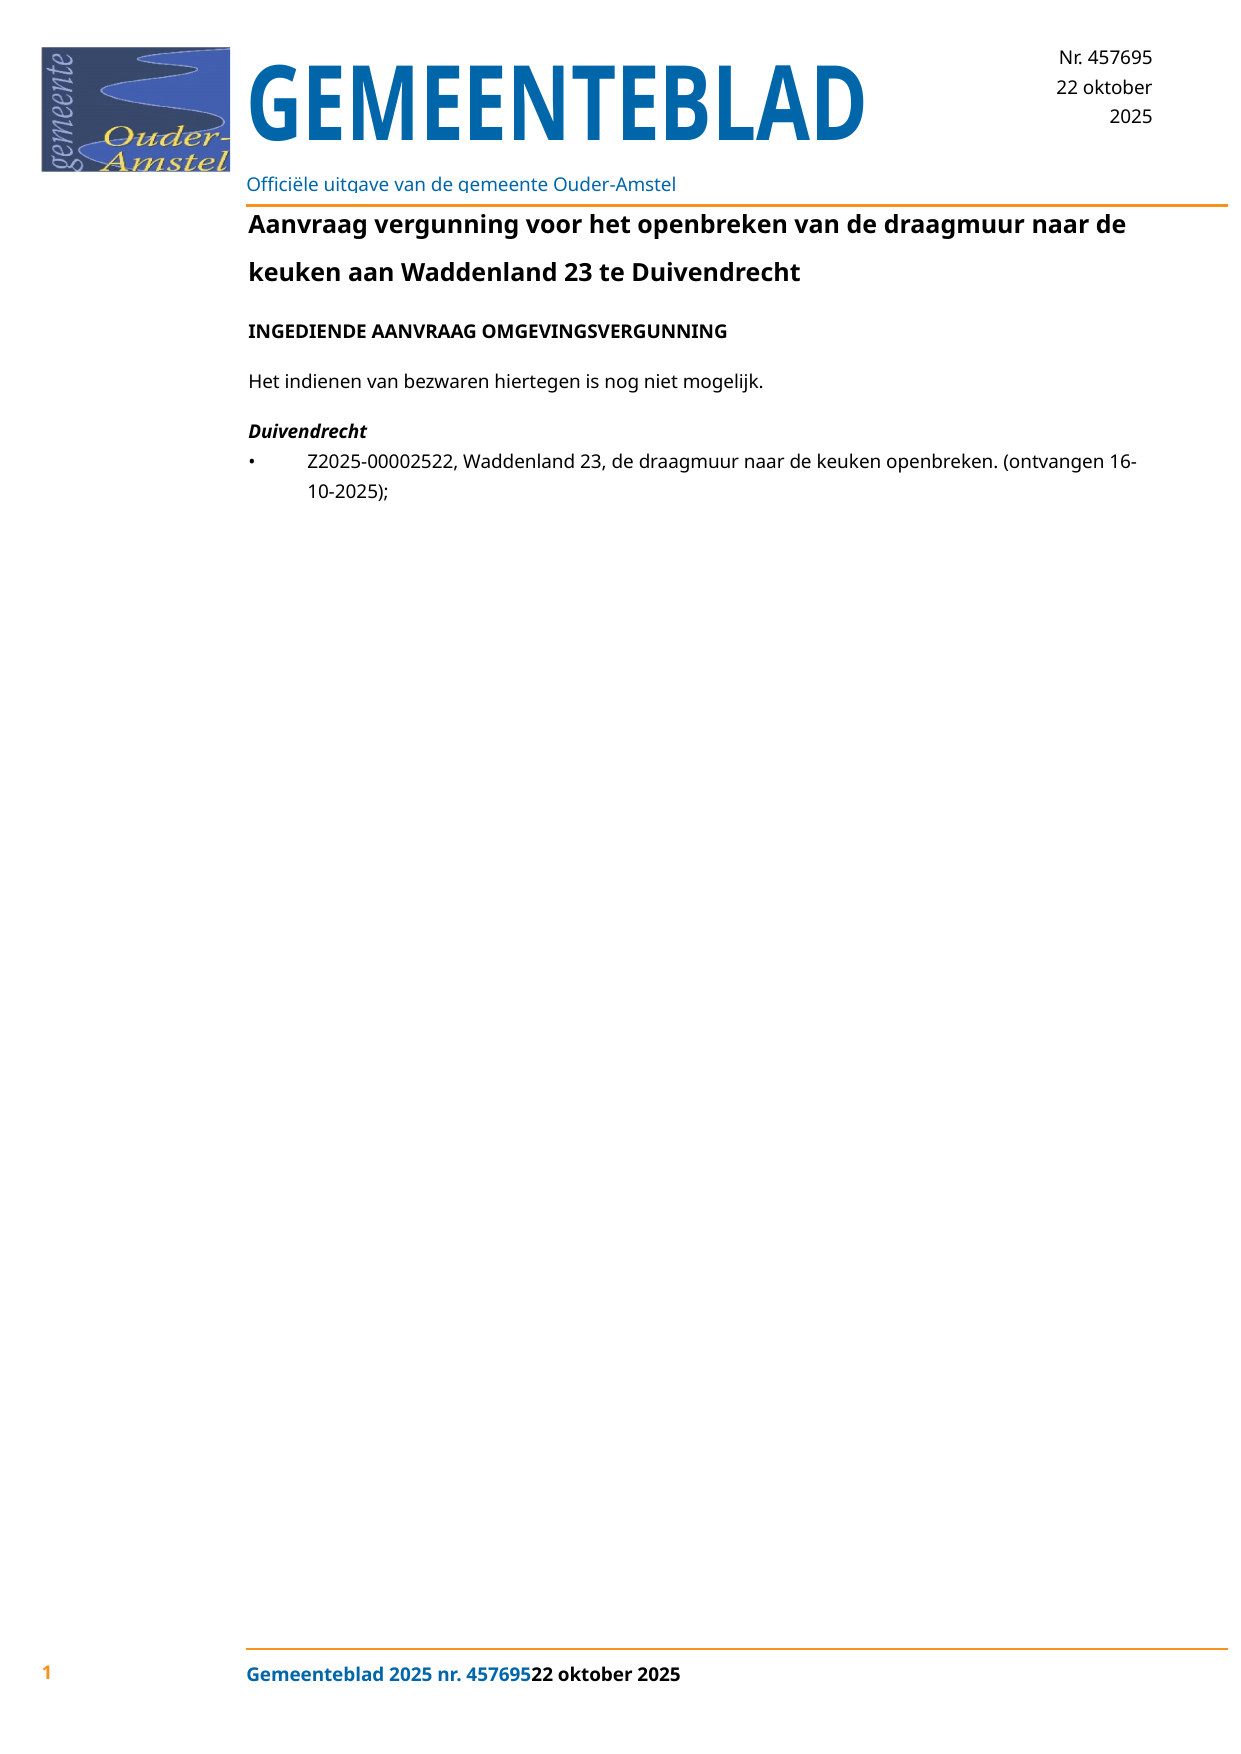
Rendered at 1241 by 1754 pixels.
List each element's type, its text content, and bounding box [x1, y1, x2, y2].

text Het indienen van bezwaren hiertegen is nog niet mogelijk. [248, 368, 1152, 394]
list Z2025-00002522, Waddenland 23, de draagmuur naar de keuken openbreken. (ontvangen 16-10-2025); [248, 448, 1152, 504]
picture [41, 47, 231, 172]
text Duivendrecht [248, 419, 1152, 444]
text Aanvraag vergunning voor het openbreken van de draagmuur naar de keuken aan Waddenland 23 te Duivendrecht [248, 207, 1152, 288]
text INGEDIENDE AANVRAAG OMGEVINGSVERGUNNING [248, 318, 1152, 344]
